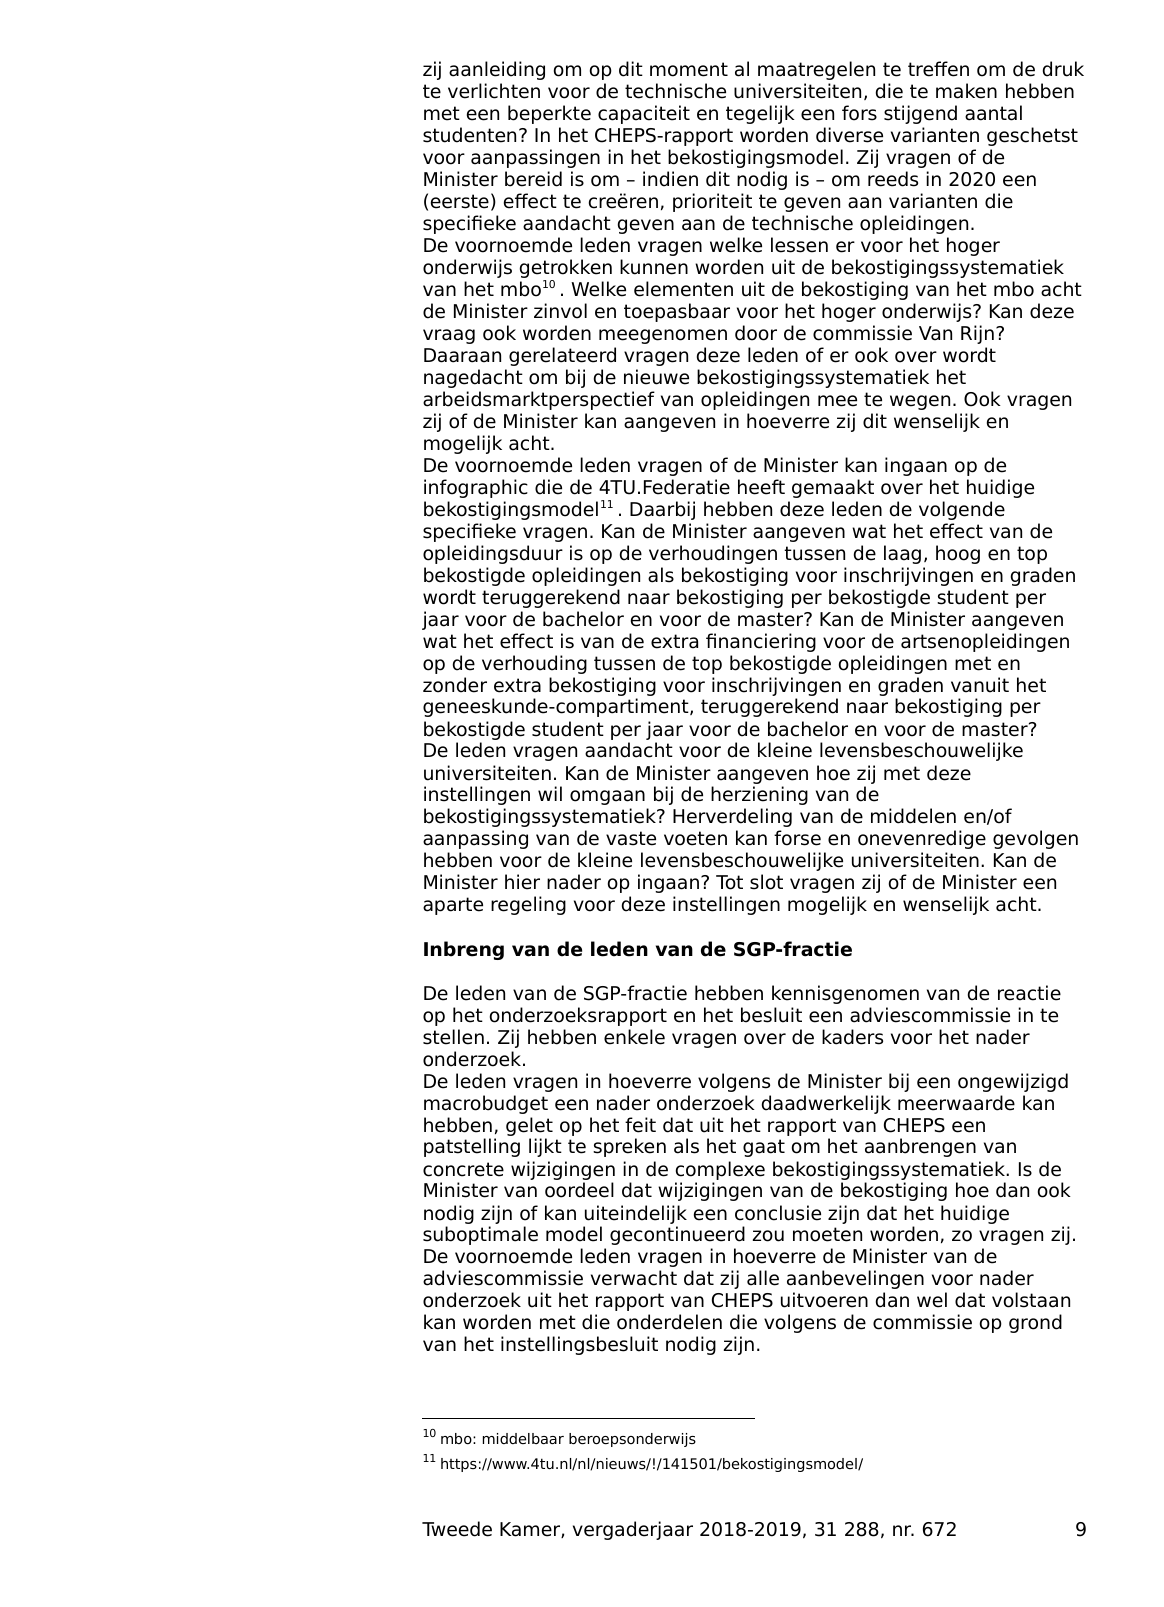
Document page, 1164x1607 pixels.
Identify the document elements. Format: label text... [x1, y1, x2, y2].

text De leden van de SGP-fractie hebben kennisgenomen van de reactie op het onderzoeksrapport en het besluit een adviescommissie in te stellen. Zij hebben enkele vragen over de kaders voor het nader onderzoek. [422, 983, 1087, 1071]
text https://www.4tu.nl/nl/nieuws/!/141501/bekostigingsmodel/ [422, 1452, 1087, 1474]
text mbo: middelbaar beroepsonderwijs [422, 1427, 1087, 1449]
subtitle Inbreng van de leden van de SGP-fractie [422, 938, 1087, 960]
text De voornoemde leden vragen in hoeverre de Minister van de adviescommissie verwacht dat zij alle aanbevelingen voor nader onderzoek uit het rapport van CHEPS uitvoeren dan wel dat volstaan kan worden met die onderdelen die volgens de commissie op grond van het instellingsbesluit nodig zijn. [422, 1246, 1087, 1356]
text De leden vragen aandacht voor de kleine levensbeschouwelijke universiteiten. Kan de Minister aangeven hoe zij met deze instellingen wil omgaan bij de herziening van de bekostigingssystematiek? Herverdeling van de middelen en/of aanpassing van de vaste voeten kan forse en onevenredige gevolgen hebben voor de kleine levensbeschouwelijke universiteiten. Kan de Minister hier nader op ingaan? Tot slot vragen zij of de Minister een aparte regeling voor deze instellingen mogelijk en wenselijk acht. [422, 740, 1087, 916]
text De leden vragen in hoeverre volgens de Minister bij een ongewijzigd macrobudget een nader onderzoek daadwerkelijk meerwaarde kan hebben, gelet op het feit dat uit het rapport van CHEPS een patstelling lijkt te spreken als het gaat om het aanbrengen van concrete wijzigingen in de complexe bekostigingssystematiek. Is de Minister van oordeel dat wijzigingen van de bekostiging hoe dan ook nodig zijn of kan uiteindelijk een conclusie zijn dat het huidige suboptimale model gecontinueerd zou moeten worden, zo vragen zij. [422, 1071, 1087, 1246]
text zij aanleiding om op dit moment al maatregelen te treffen om de druk te verlichten voor de technische universiteiten, die te maken hebben met een beperkte capaciteit en tegelijk een fors stijgend aantal studenten? In het CHEPS-rapport worden diverse varianten geschetst voor aanpassingen in het bekostigingsmodel. Zij vragen of de Minister bereid is om – indien dit nodig is – om reeds in 2020 een (eerste) effect te creëren, prioriteit te geven aan varianten die specifieke aandacht geven aan de technische opleidingen. [422, 59, 1087, 235]
text De voornoemde leden vragen of de Minister kan ingaan op de infographic die de 4TU.Federatie heeft gemaakt over het huidige bekostigingsmodel. Daarbij hebben deze leden de volgende specifieke vragen. Kan de Minister aangeven wat het effect van de opleidingsduur is op de verhoudingen tussen de laag, hoog en top bekostigde opleidingen als bekostiging voor inschrijvingen en graden wordt teruggerekend naar bekostiging per bekostigde student per jaar voor de bachelor en voor de master? Kan de Minister aangeven wat het effect is van de extra financiering voor de artsenopleidingen op de verhouding tussen de top bekostigde opleidingen met en zonder extra bekostiging voor inschrijvingen en graden vanuit het geneeskunde-compartiment, teruggerekend naar bekostiging per bekostigde student per jaar voor de bachelor en voor de master? [422, 455, 1087, 740]
text De voornoemde leden vragen welke lessen er voor het hoger onderwijs getrokken kunnen worden uit de bekostigingssystematiek van het mbo. Welke elementen uit de bekostiging van het mbo acht de Minister zinvol en toepasbaar voor het hoger onderwijs? Kan deze vraag ook worden meegenomen door de commissie Van Rijn? Daaraan gerelateerd vragen deze leden of er ook over wordt nagedacht om bij de nieuwe bekostigingssystematiek het arbeidsmarktperspectief van opleidingen mee te wegen. Ook vragen zij of de Minister kan aangeven in hoeverre zij dit wenselijk en mogelijk acht. [422, 235, 1087, 455]
